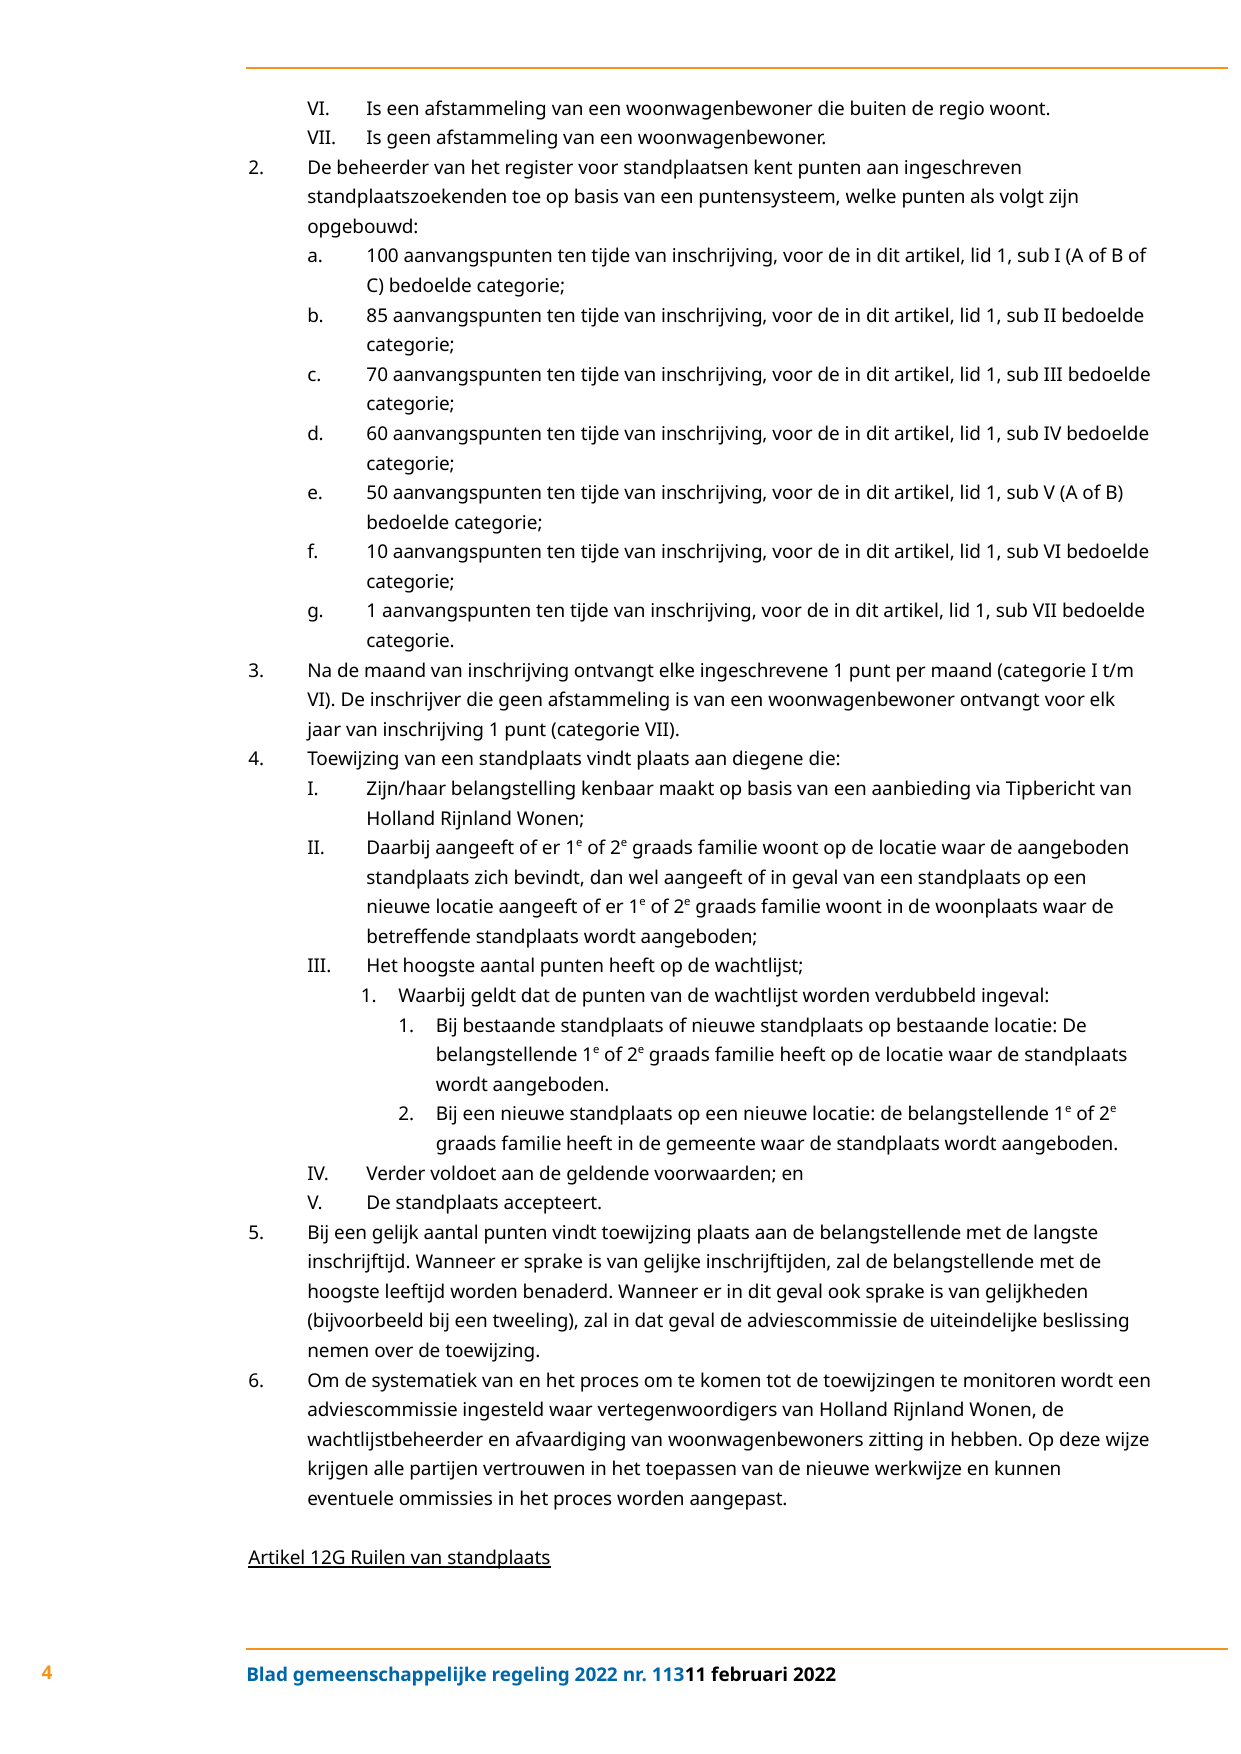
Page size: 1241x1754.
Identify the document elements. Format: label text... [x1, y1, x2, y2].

list Bij een gelijk aantal punten vindt toewijzing plaats aan de belangstellende met de langste inschrijftijd. Wanneer er sprake is van gelijke inschrijftijden, zal de belangstellende met de hoogste leeftijd worden benaderd. Wanneer er in dit geval ook sprake is van gelijkheden (bijvoorbeeld bij een tweeling), zal in dat geval de adviescommissie de uiteindelijke beslissing nemen over de toewijzing. [248, 1219, 1152, 1363]
list De beheerder van het register voor standplaatsen kent punten aan ingeschreven standplaatszoekenden toe op basis van een puntensysteem, welke punten als volgt zijn opgebouwd: [248, 154, 1152, 239]
list Is een afstammeling van een woonwagenbewoner die buiten de regio woont. [307, 95, 1152, 121]
list 1 aanvangspunten ten tijde van inschrijving, voor de in dit artikel, lid 1, sub VII bedoelde categorie. [307, 598, 1152, 653]
list Daarbij aangeeft of er 1e of 2e graads familie woont op de locatie waar de aangeboden standplaats zich bevindt, dan wel aangeeft of in geval van een standplaats op een nieuwe locatie aangeeft of er 1e of 2e graads familie woont in de woonplaats waar de betreffende standplaats wordt aangeboden; [307, 834, 1152, 949]
list Is geen afstammeling van een woonwagenbewoner. [307, 124, 1152, 150]
list 70 aanvangspunten ten tijde van inschrijving, voor de in dit artikel, lid 1, sub III bedoelde categorie; [307, 361, 1152, 416]
list Verder voldoet aan de geldende voorwaarden; en [307, 1160, 1152, 1186]
list Bij een nieuwe standplaats op een nieuwe locatie: de belangstellende 1e of 2e graads familie heeft in de gemeente waar de standplaats wordt aangeboden. [398, 1101, 1152, 1156]
list Het hoogste aantal punten heeft op de wachtlijst; [307, 953, 1152, 978]
list Waarbij geldt dat de punten van de wachtlijst worden verdubbeld ingeval: [361, 982, 1152, 1008]
list Zijn/haar belangstelling kenbaar maakt op basis van een aanbieding via Tipbericht van Holland Rijnland Wonen; [307, 775, 1152, 831]
list Toewijzing van een standplaats vindt plaats aan diegene die: [248, 746, 1152, 771]
list Bij bestaande standplaats of nieuwe standplaats op bestaande locatie: De belangstellende 1e of 2e graads familie heeft op de locatie waar de standplaats wordt aangeboden. [398, 1012, 1152, 1097]
picture [41, 47, 231, 172]
list 60 aanvangspunten ten tijde van inschrijving, voor de in dit artikel, lid 1, sub IV bedoelde categorie; [307, 420, 1152, 476]
list 10 aanvangspunten ten tijde van inschrijving, voor de in dit artikel, lid 1, sub VI bedoelde categorie; [307, 538, 1152, 594]
list 100 aanvangspunten ten tijde van inschrijving, voor de in dit artikel, lid 1, sub I (A of B of C) bedoelde categorie; [307, 243, 1152, 298]
list Na de maand van inschrijving ontvangt elke ingeschrevene 1 punt per maand (categorie I t/m VI). De inschrijver die geen afstammeling is van een woonwagenbewoner ontvangt voor elk jaar van inschrijving 1 punt (categorie VII). [248, 657, 1152, 742]
list De standplaats accepteert. [307, 1189, 1152, 1215]
list 85 aanvangspunten ten tijde van inschrijving, voor de in dit artikel, lid 1, sub II bedoelde categorie; [307, 302, 1152, 357]
list Om de systematiek van en het proces om te komen tot de toewijzingen te monitoren wordt een adviescommissie ingesteld waar vertegenwoordigers van Holland Rijnland Wonen, de wachtlijstbeheerder en afvaardiging van woonwagenbewoners zitting in hebben. Op deze wijze krijgen alle partijen vertrouwen in het toepassen van de nieuwe werkwijze en kunnen eventuele ommissies in het proces worden aangepast. [248, 1367, 1152, 1511]
text Artikel 12G Ruilen van standplaats [248, 1544, 1152, 1570]
list 50 aanvangspunten ten tijde van inschrijving, voor de in dit artikel, lid 1, sub V (A of B) bedoelde categorie; [307, 479, 1152, 535]
